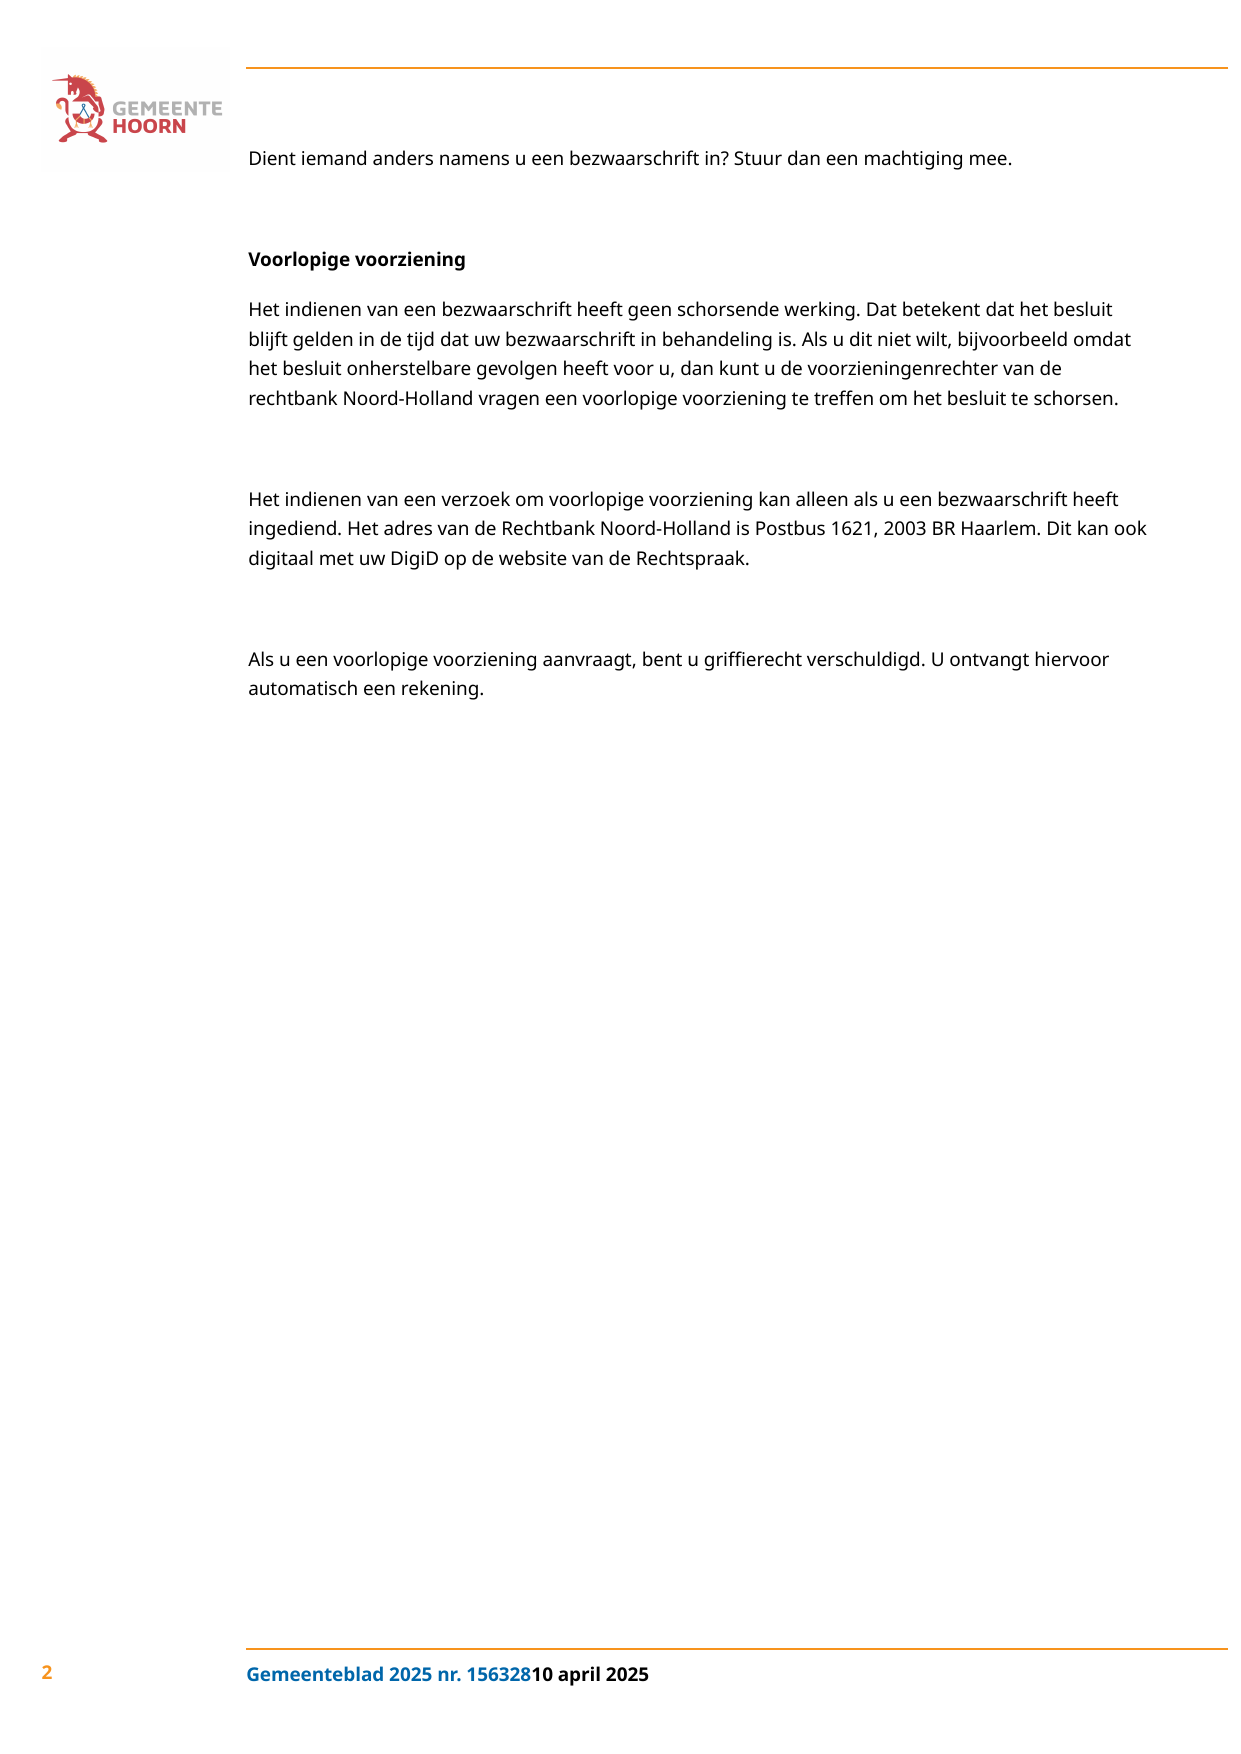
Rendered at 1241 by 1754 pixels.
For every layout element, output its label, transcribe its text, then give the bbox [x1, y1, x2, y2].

text Dient iemand anders namens u een bezwaarschrift in? Stuur dan een machtiging mee. [248, 145, 1152, 171]
text Als u een voorlopige voorziening aanvraagt, bent u griffierecht verschuldigd. U ontvangt hiervoor automatisch een rekening. [248, 646, 1152, 701]
text Voorlopige voorziening [248, 246, 1152, 272]
text Het indienen van een bezwaarschrift heeft geen schorsende werking. Dat betekent dat het besluit blijft gelden in de tijd dat uw bezwaarschrift in behandeling is. Als u dit niet wilt, bijvoorbeeld omdat het besluit onherstelbare gevolgen heeft voor u, dan kunt u de voorzieningenrechter van de rechtbank Noord-Holland vragen een voorlopige voorziening te treffen om het besluit te schorsen. [248, 296, 1152, 411]
text Het indienen van een verzoek om voorlopige voorziening kan alleen als u een bezwaarschrift heeft ingediend. Het adres van de Rechtbank Noord-Holland is Postbus 1621, 2003 BR Haarlem. Dit kan ook digitaal met uw DigiD op de website van de Rechtspraak. [248, 486, 1152, 571]
picture [41, 47, 231, 172]
